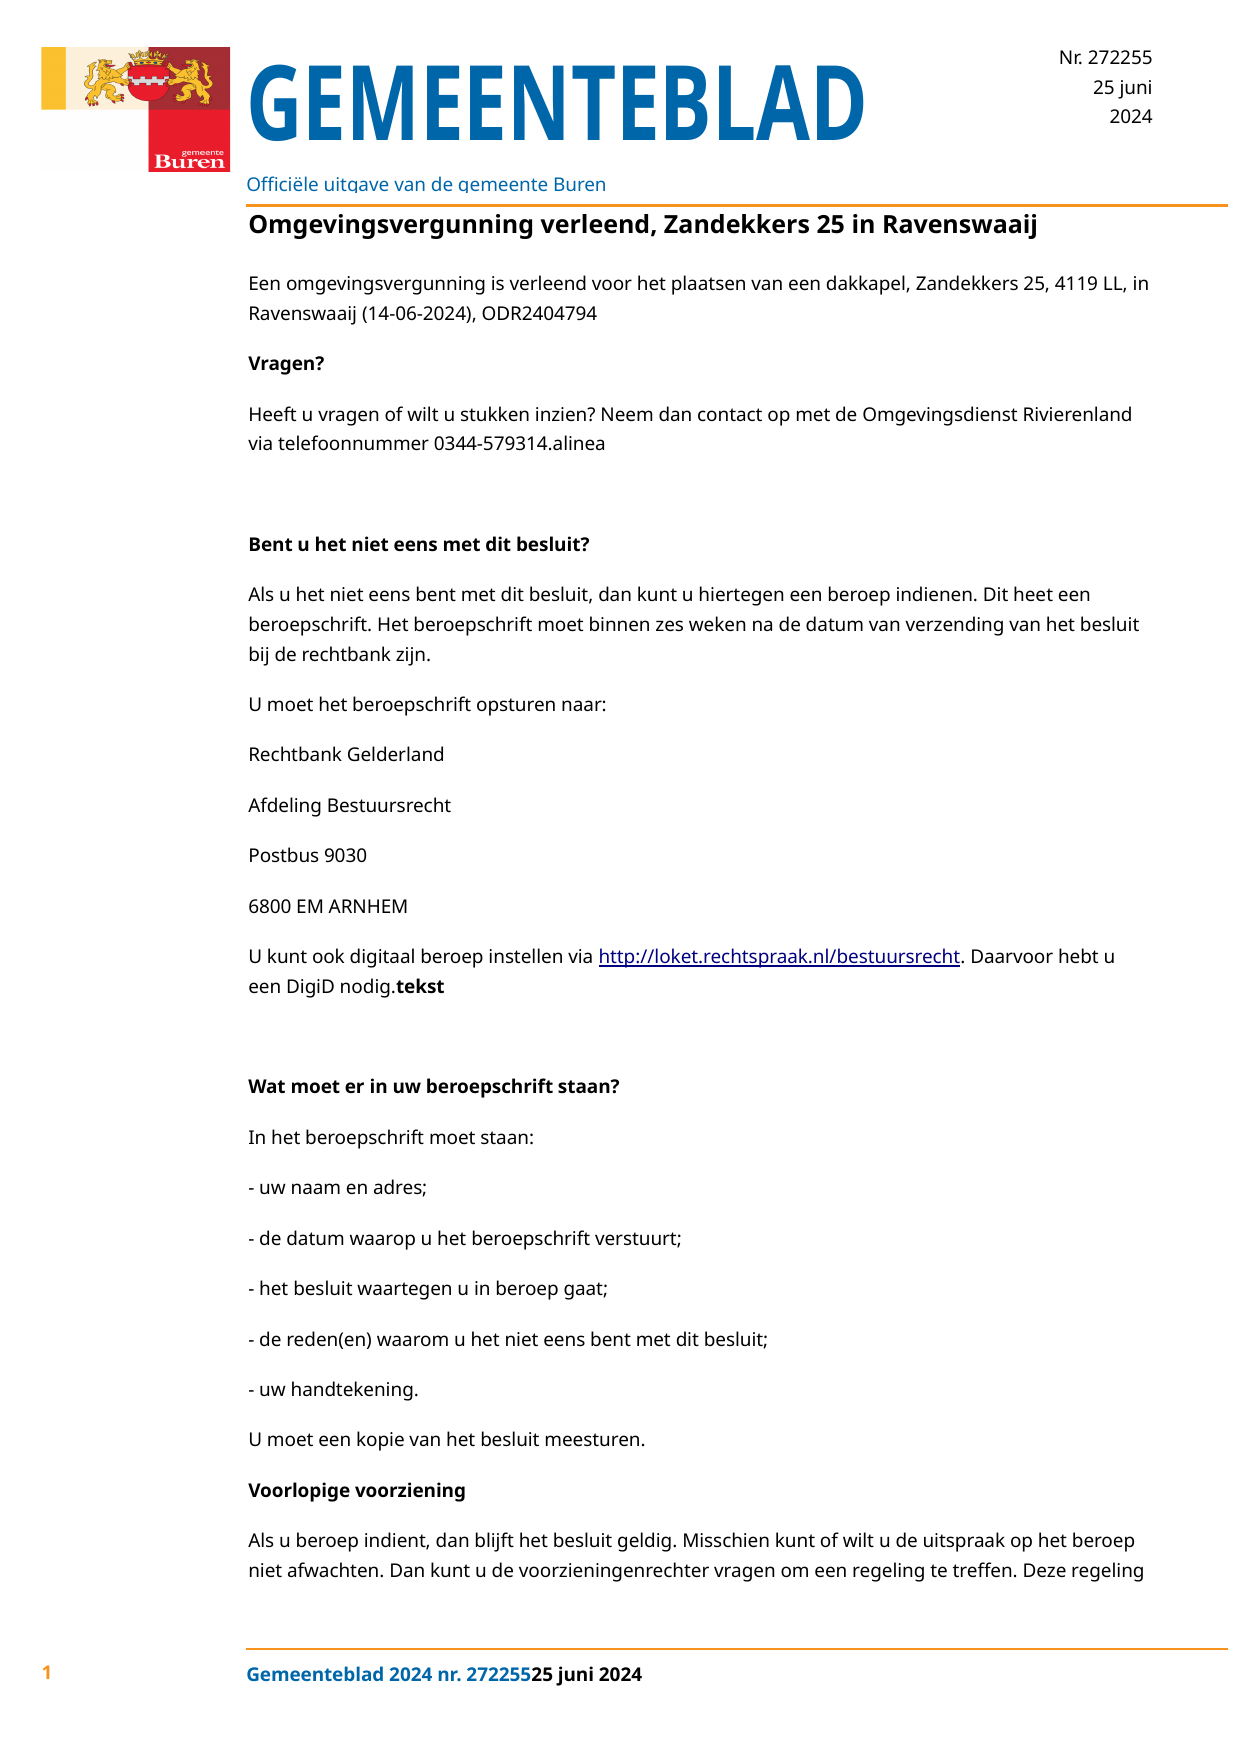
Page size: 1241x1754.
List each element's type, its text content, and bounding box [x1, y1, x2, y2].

text Afdeling Bestuursrecht [248, 792, 1152, 818]
text Heeft u vragen of wilt u stukken inzien? Neem dan contact op met de Omgevingsdienst Rivierenland via telefoonnummer 0344-579314.alinea [248, 401, 1152, 456]
text Omgevingsvergunning verleend, Zandekkers 25 in Ravenswaaij [248, 207, 1152, 241]
text - de reden(en) waarom u het niet eens bent met dit besluit; [248, 1326, 1152, 1351]
text Als u beroep indient, dan blijft het besluit geldig. Misschien kunt of wilt u de uitspraak op het beroep niet afwachten. Dan kunt u de voorzieningenrechter vragen om een regeling te treffen. Deze regeling [248, 1527, 1152, 1583]
text Rechtbank Gelderland [248, 742, 1152, 767]
text U moet een kopie van het besluit meesturen. [248, 1427, 1152, 1452]
text - het besluit waartegen u in beroep gaat; [248, 1275, 1152, 1301]
text - uw handtekening. [248, 1376, 1152, 1402]
text Een omgevingsvergunning is verleend voor het plaatsen van een dakkapel, Zandekkers 25, 4119 LL, in Ravenswaaij (14-06-2024), ODR2404794 [248, 270, 1152, 326]
text 6800 EM ARNHEM [248, 893, 1152, 918]
text Postbus 9030 [248, 842, 1152, 868]
text - uw naam en adres; [248, 1174, 1152, 1200]
text Als u het niet eens bent met dit besluit, dan kunt u hiertegen een beroep indienen. Dit heet een beroepschrift. Het beroepschrift moet binnen zes weken na de datum van verzending van het besluit bij de rechtbank zijn. [248, 582, 1152, 666]
picture [41, 47, 231, 172]
text Voorlopige voorziening [248, 1477, 1152, 1503]
text In het beroepschrift moet staan: [248, 1124, 1152, 1150]
text Vragen? [248, 350, 1152, 376]
text Bent u het niet eens met dit besluit? [248, 531, 1152, 557]
text Wat moet er in uw beroepschrift staan? [248, 1074, 1152, 1099]
text - de datum waarop u het beroepschrift verstuurt; [248, 1225, 1152, 1251]
text U kunt ook digitaal beroep instellen via http://loket.rechtspraak.nl/bestuursrecht. Daarvoor hebt u een DigiD nodig.tekst [248, 943, 1152, 998]
text U moet het beroepschrift opsturen naar: [248, 691, 1152, 717]
